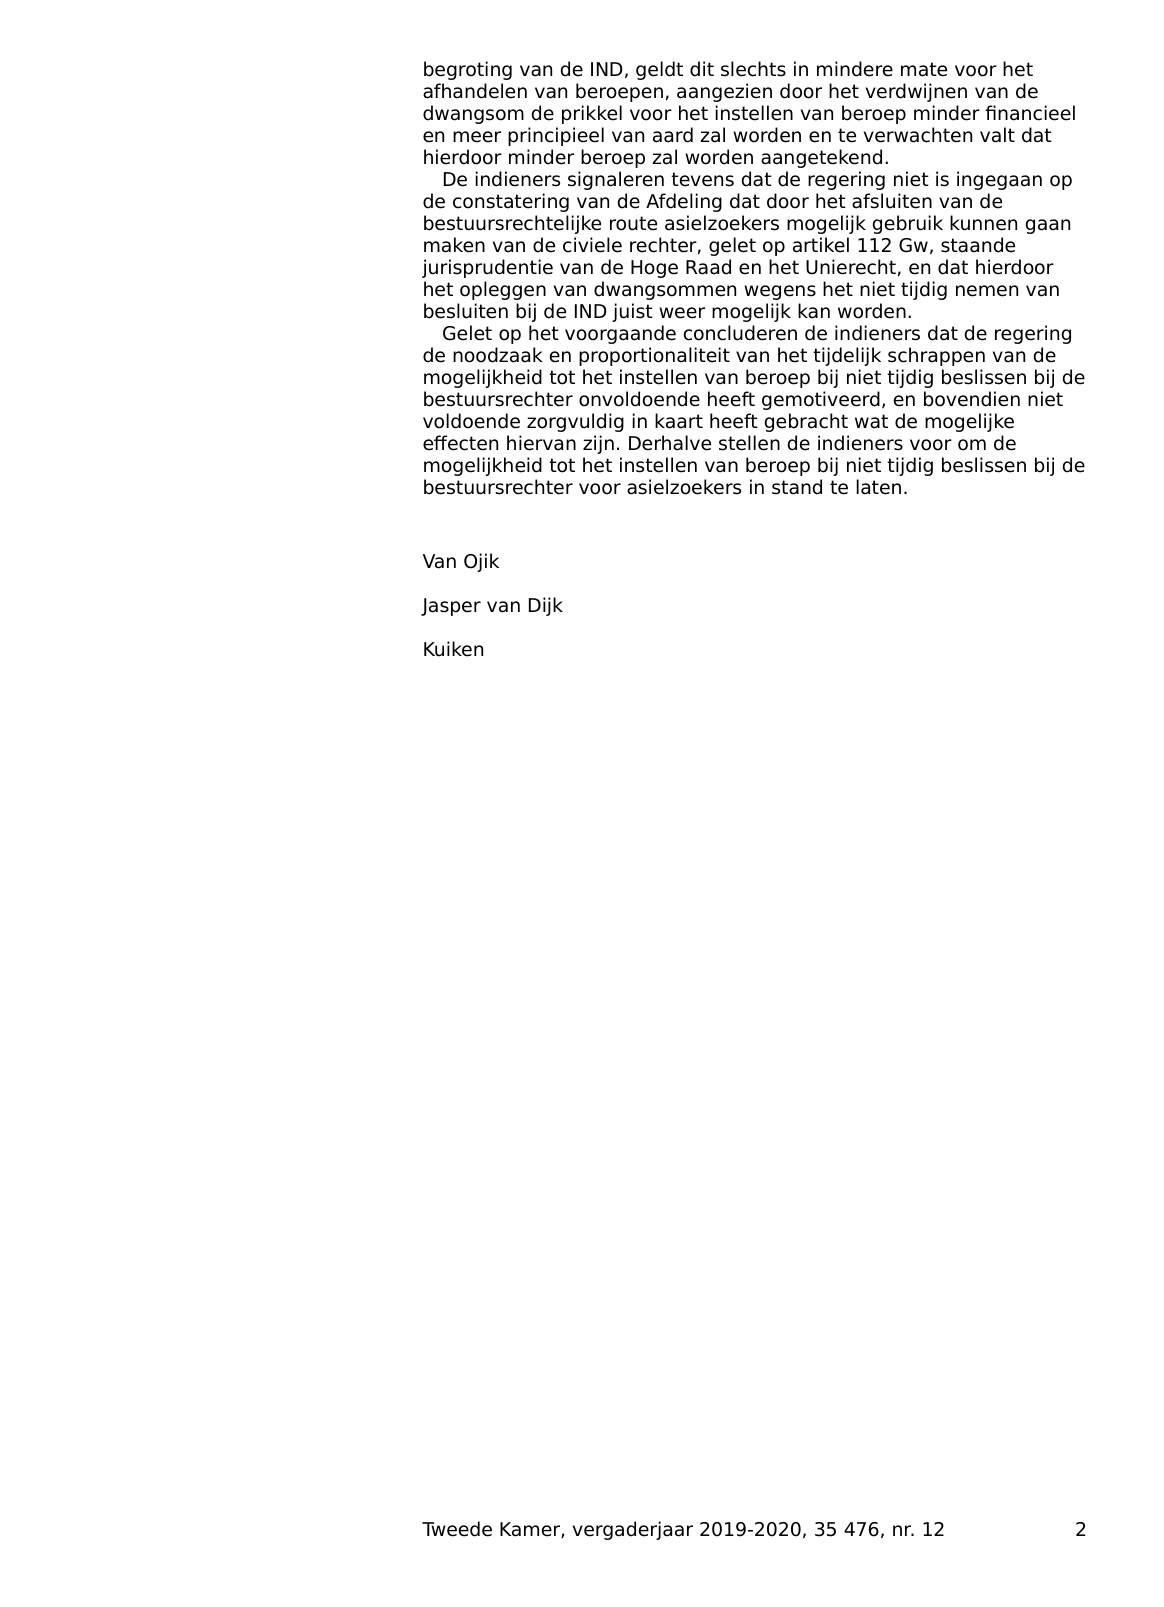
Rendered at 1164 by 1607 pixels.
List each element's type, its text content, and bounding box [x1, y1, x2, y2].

text De indieners signaleren tevens dat de regering niet is ingegaan op de constatering van de Afdeling dat door het afsluiten van de bestuursrechtelijke route asielzoekers mogelijk gebruik kunnen gaan maken van de civiele rechter, gelet op artikel 112 Gw, staande jurisprudentie van de Hoge Raad en het Unierecht, en dat hierdoor het opleggen van dwangsommen wegens het niet tijdig nemen van besluiten bij de IND juist weer mogelijk kan worden. [422, 169, 1087, 323]
text begroting van de IND, geldt dit slechts in mindere mate voor het afhandelen van beroepen, aangezien door het verdwijnen van de dwangsom de prikkel voor het instellen van beroep minder financieel en meer principieel van aard zal worden en te verwachten valt dat hierdoor minder beroep zal worden aangetekend. [422, 59, 1087, 169]
text Van Ojik Jasper van Dijk Kuiken [422, 529, 1087, 661]
text Gelet op het voorgaande concluderen de indieners dat de regering de noodzaak en proportionaliteit van het tijdelijk schrappen van de mogelijkheid tot het instellen van beroep bij niet tijdig beslissen bij de bestuursrechter onvoldoende heeft gemotiveerd, en bovendien niet voldoende zorgvuldig in kaart heeft gebracht wat de mogelijke effecten hiervan zijn. Derhalve stellen de indieners voor om de mogelijkheid tot het instellen van beroep bij niet tijdig beslissen bij de bestuursrechter voor asielzoekers in stand te laten. [422, 323, 1087, 499]
